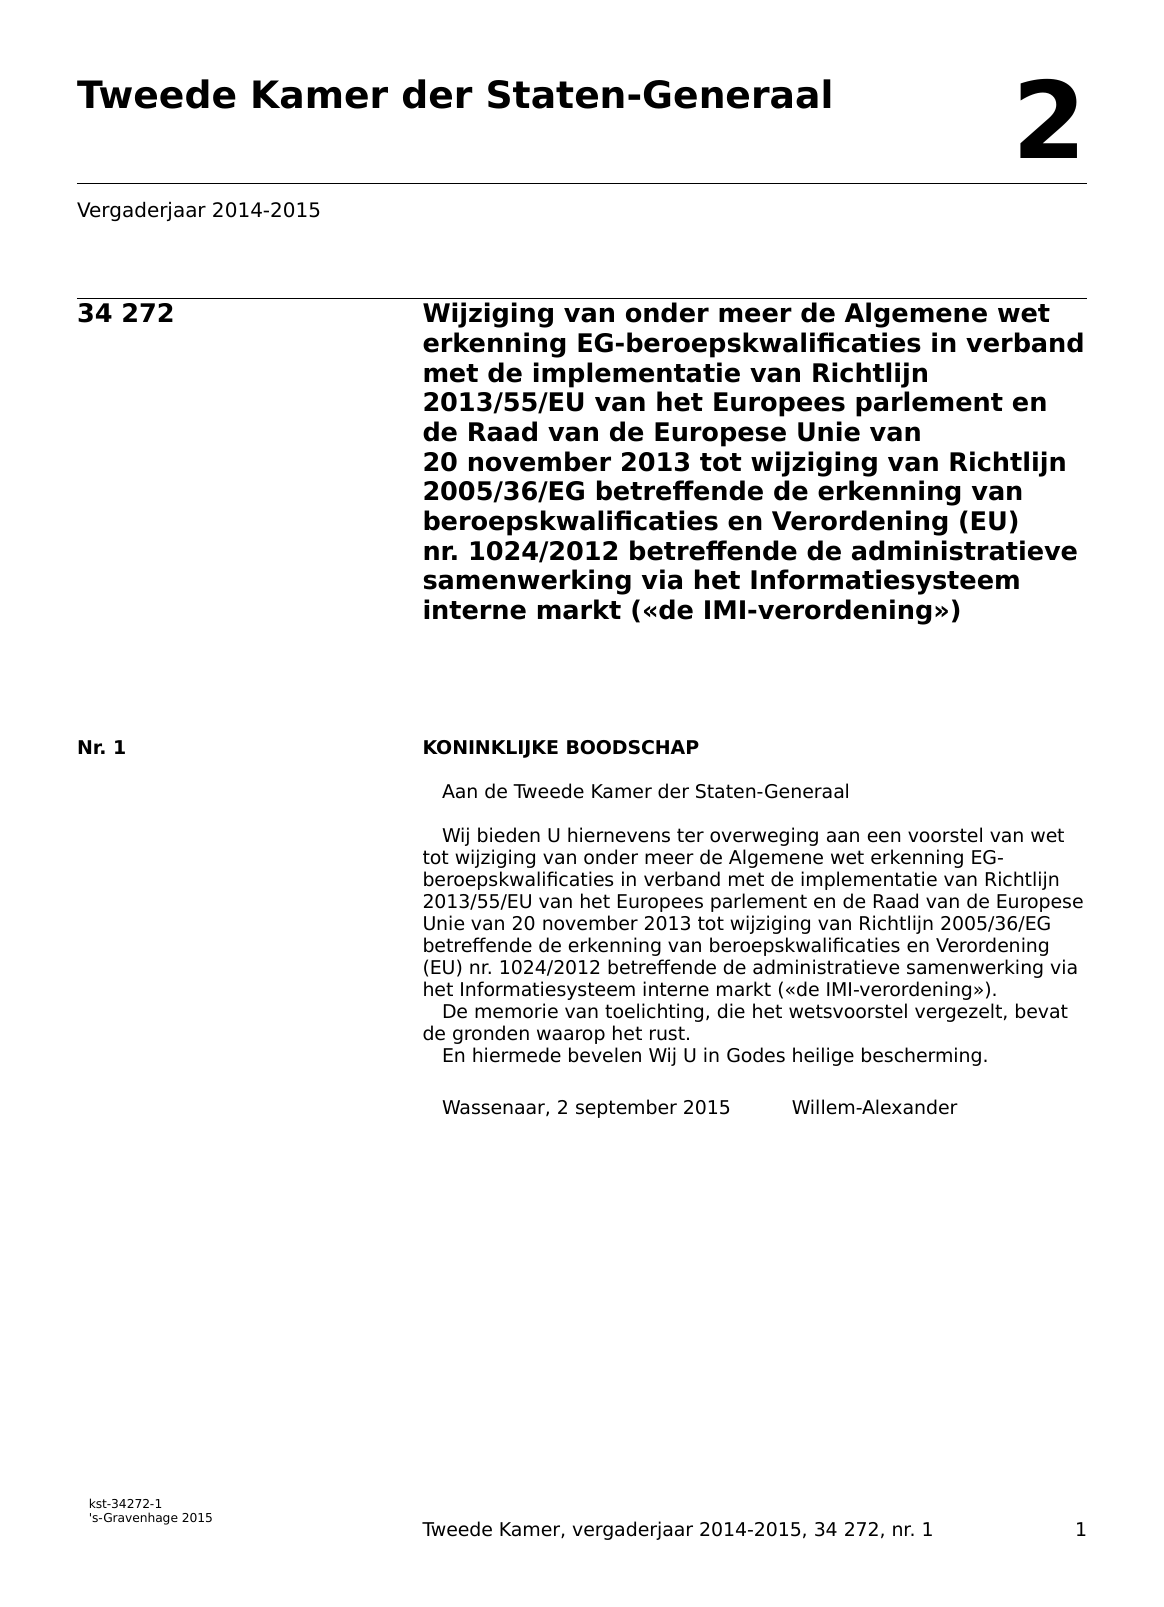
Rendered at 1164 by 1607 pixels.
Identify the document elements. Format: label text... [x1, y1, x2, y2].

text 's-Gravenhage 2015 [88, 1511, 323, 1525]
table_header Tweede Kamer der Staten-Generaal [77, 59, 886, 183]
table_header 2 [886, 59, 1087, 183]
text En hiermede bevelen Wij U in Godes heilige bescherming. [422, 1045, 1087, 1067]
text De memorie van toelichting, die het wetsvoorstel vergezelt, bevat de gronden waarop het rust. [422, 1001, 1087, 1045]
text kst-34272-1 [88, 1497, 323, 1511]
subtitle 34 272 Wijziging van onder meer de Algemene wet erkenning EG-beroepskwalificaties in verband met de implementatie van Richtlijn 2013/55/EU van het Europees parlement en de Raad van de Europese Unie van 20 november 2013 tot wijziging van Richtlijn 2005/36/EG betreffende de erkenning van beroepskwalificaties en Verordening (EU) nr. 1024/2012 betreffende de administratieve samenwerking via het Informatiesysteem interne markt («de IMI-verordening») [77, 299, 1087, 626]
table_cell Vergaderjaar 2014-2015 [77, 184, 1087, 298]
text Wij bieden U hiernevens ter overweging aan een voorstel van wet tot wijziging van onder meer de Algemene wet erkenning EG-beroepskwalificaties in verband met de implementatie van Richtlijn 2013/55/EU van het Europees parlement en de Raad van de Europese Unie van 20 november 2013 tot wijziging van Richtlijn 2005/36/EG betreffende de erkenning van beroepskwalificaties en Verordening (EU) nr. 1024/2012 betreffende de administratieve samenwerking via het Informatiesysteem interne markt («de IMI-verordening»). [422, 825, 1087, 1001]
text Wassenaar, 2 september 2015 Willem-Alexander [422, 1097, 1087, 1119]
subtitle Nr. 1 KONINKLIJKE BOODSCHAP [77, 737, 1087, 758]
text Aan de Tweede Kamer der Staten-Generaal [422, 781, 1087, 803]
